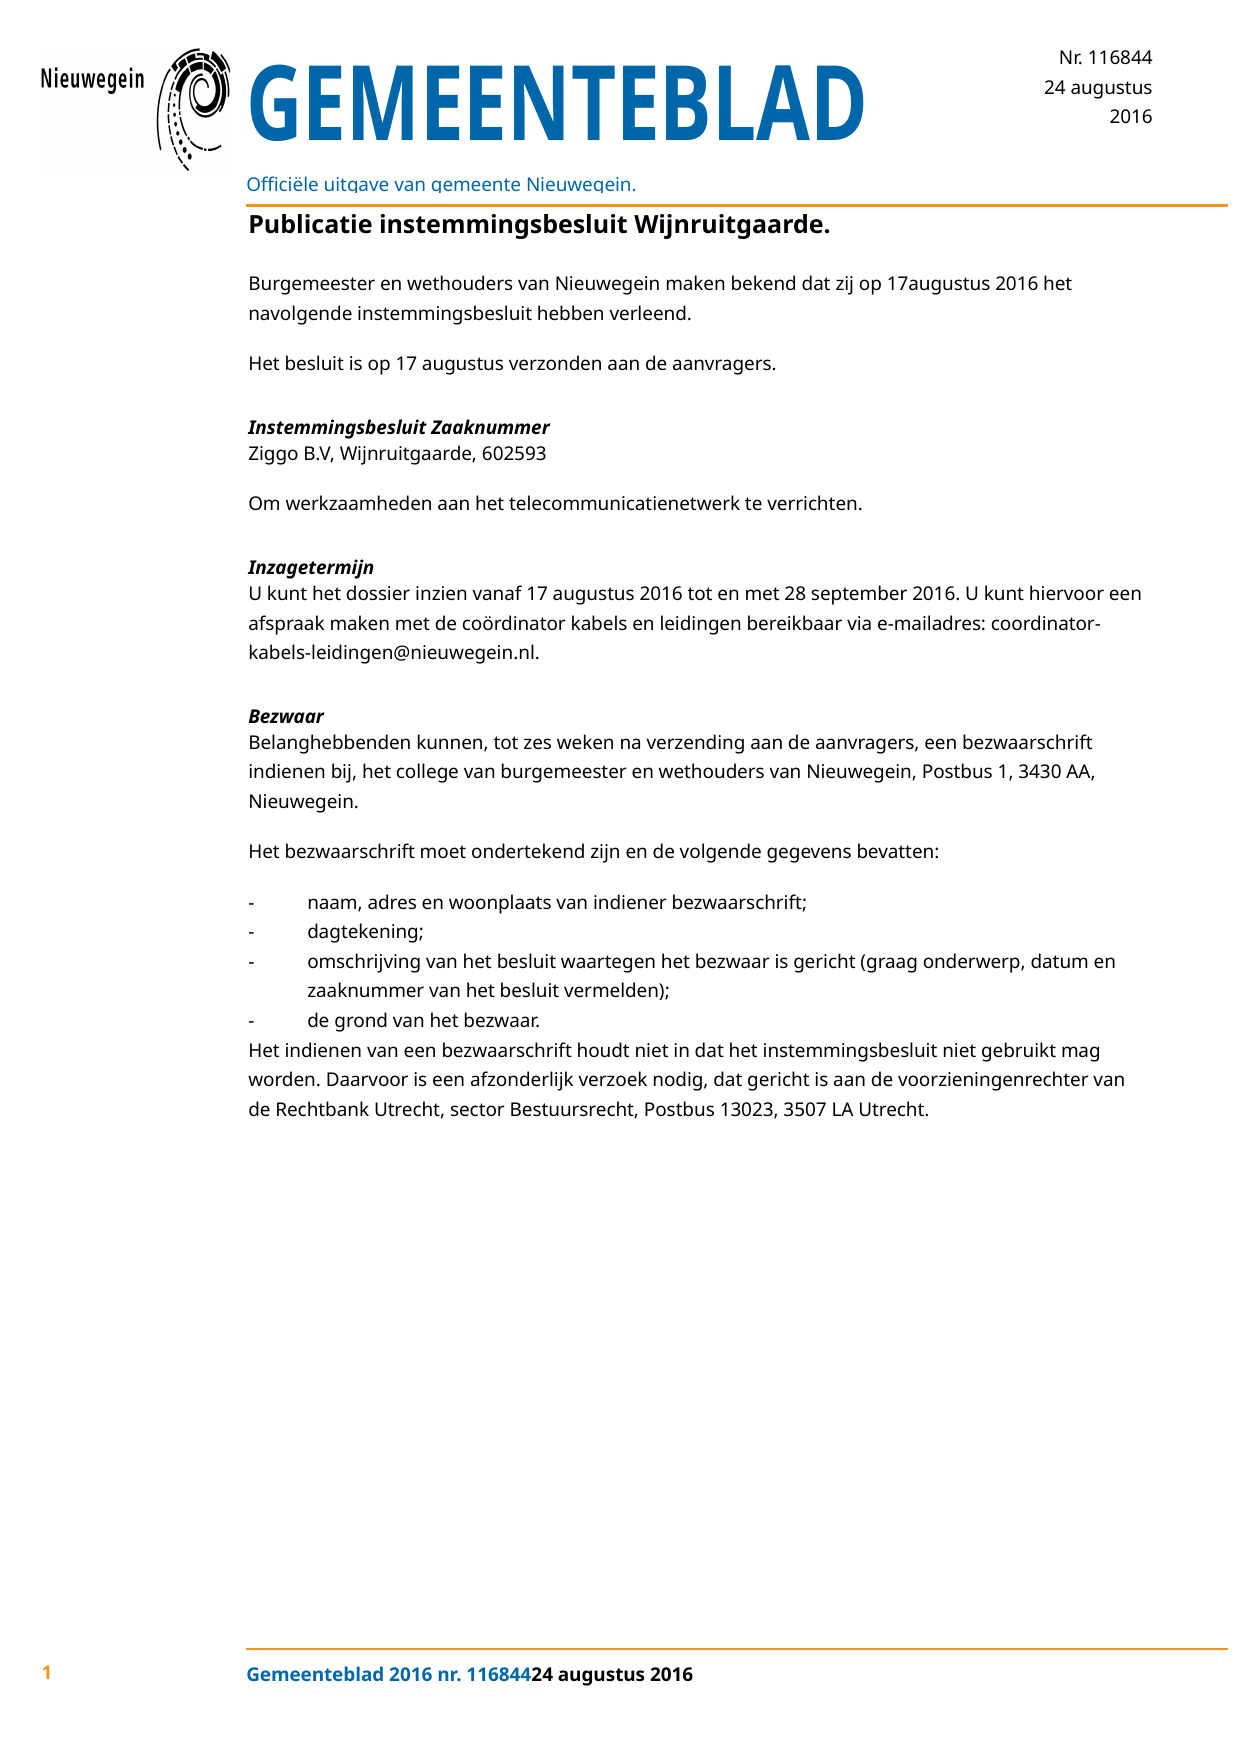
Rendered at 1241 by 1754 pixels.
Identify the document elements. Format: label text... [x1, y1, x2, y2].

text Inzagetermijn [248, 554, 1152, 580]
list de grond van het bezwaar. [248, 1007, 1152, 1033]
text Bezwaar [248, 703, 1152, 729]
list naam, adres en woonplaats van indiener bezwaarschrift; [248, 889, 1152, 915]
picture [41, 47, 231, 172]
text Het indienen van een bezwaarschrift houdt niet in dat het instemmingsbesluit niet gebruikt mag worden. Daarvoor is een afzonderlijk verzoek nodig, dat gericht is aan de voorzieningenrechter van de Rechtbank Utrecht, sector Bestuursrecht, Postbus 13023, 3507 LA Utrecht. [248, 1037, 1152, 1122]
text Instemmingsbesluit Zaaknummer [248, 414, 1152, 440]
text Burgemeester en wethouders van Nieuwegein maken bekend dat zij op 17augustus 2016 het navolgende instemmingsbesluit hebben verleend. [248, 270, 1152, 326]
text Het bezwaarschrift moet ondertekend zijn en de volgende gegevens bevatten: [248, 838, 1152, 864]
text Belanghebbenden kunnen, tot zes weken na verzending aan de aanvragers, een bezwaarschrift indienen bij, het college van burgemeester en wethouders van Nieuwegein, Postbus 1, 3430 AA, Nieuwegein. [248, 729, 1152, 814]
list dagtekening; [248, 918, 1152, 944]
text Het besluit is op 17 augustus verzonden aan de aanvragers. [248, 350, 1152, 376]
text U kunt het dossier inzien vanaf 17 augustus 2016 tot en met 28 september 2016. U kunt hiervoor een afspraak maken met de coördinator kabels en leidingen bereikbaar via e-mailadres: coordinator-kabels-leidingen@nieuwegein.nl. [248, 580, 1152, 665]
text Publicatie instemmingsbesluit Wijnruitgaarde. [248, 207, 1152, 241]
text Ziggo B.V, Wijnruitgaarde, 602593 [248, 440, 1152, 466]
list omschrijving van het besluit waartegen het bezwaar is gericht (graag onderwerp, datum en zaaknummer van het besluit vermelden); [248, 948, 1152, 1003]
text Om werkzaamheden aan het telecommunicatienetwerk te verrichten. [248, 490, 1152, 516]
